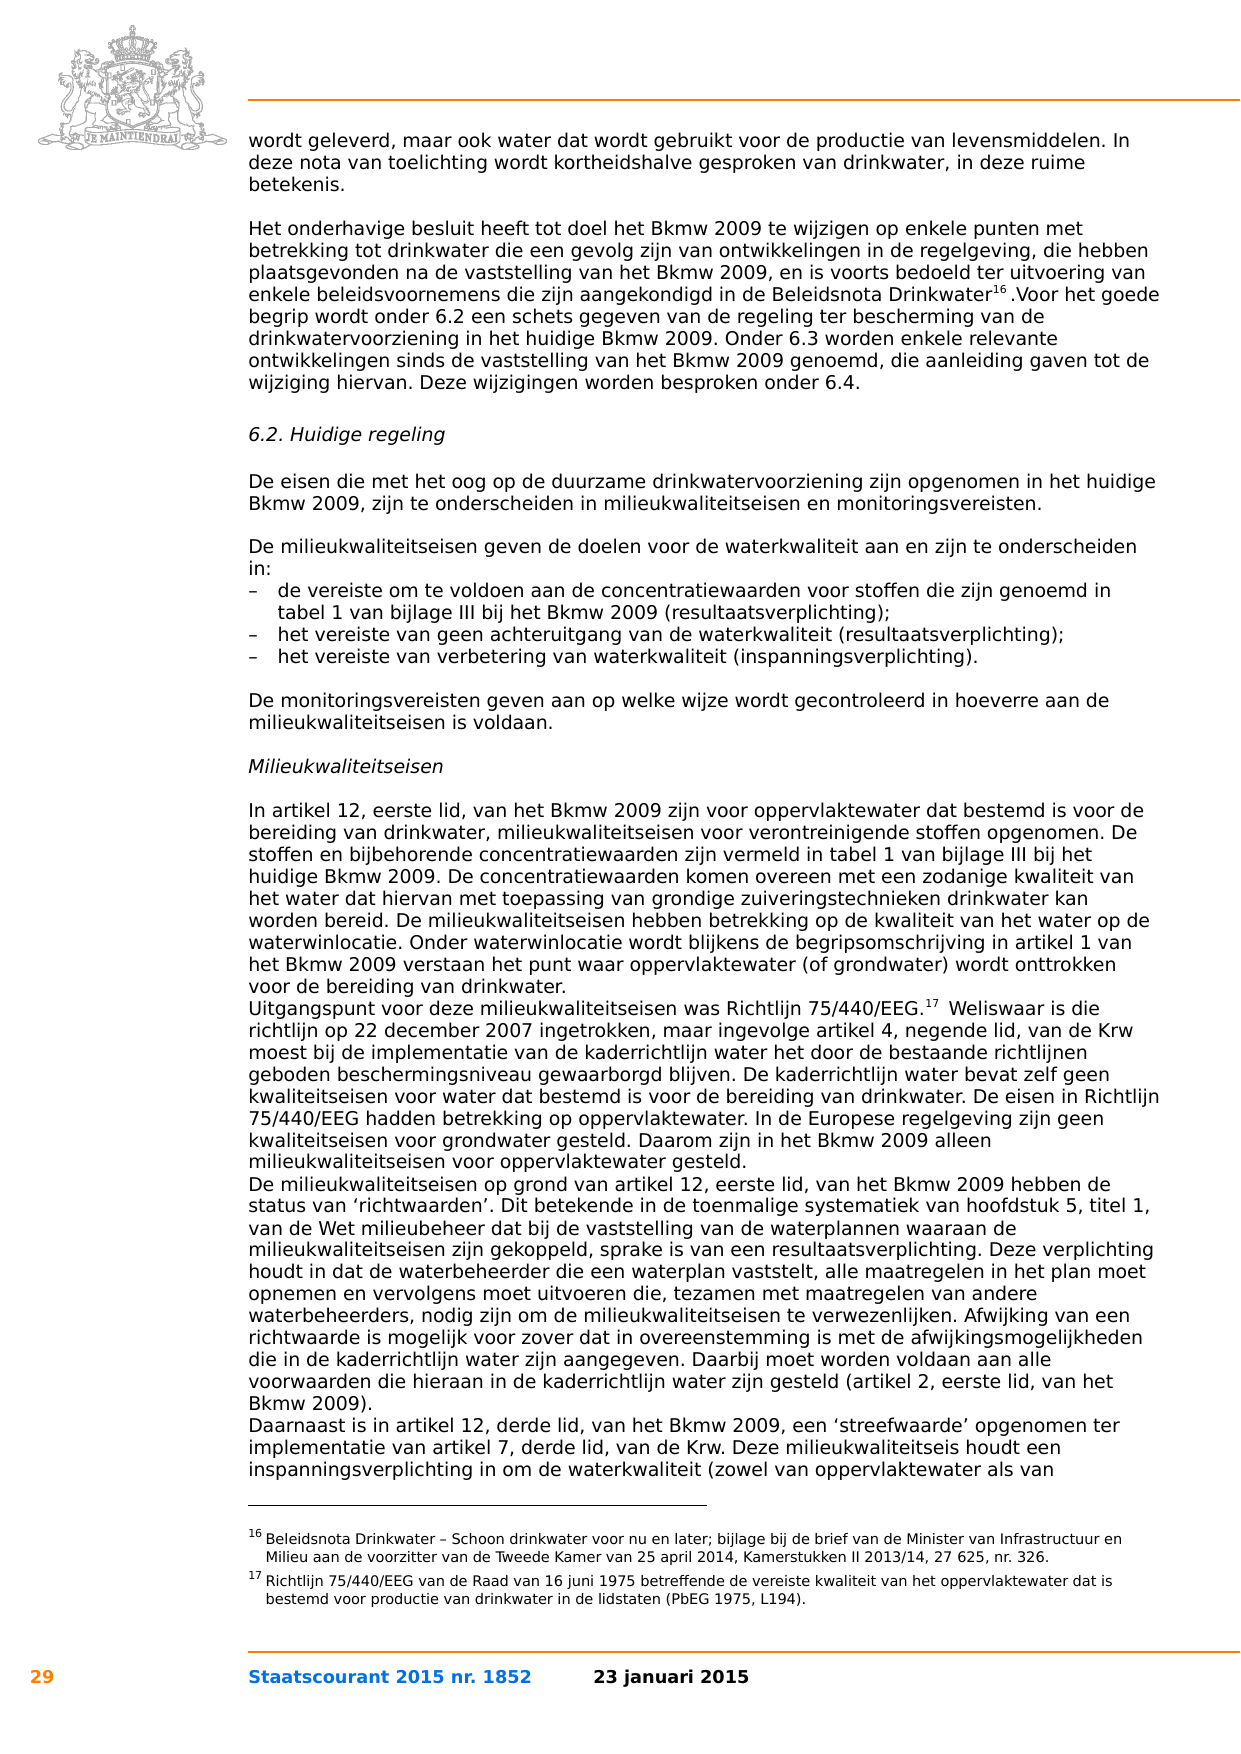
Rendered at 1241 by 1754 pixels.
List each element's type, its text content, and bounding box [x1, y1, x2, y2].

subtitle Milieukwaliteitseisen [248, 756, 1163, 778]
text De milieukwaliteitseisen geven de doelen voor de waterkwaliteit aan en zijn te onderscheiden in: [248, 536, 1163, 580]
text De eisen die met het oog op de duurzame drinkwatervoorziening zijn opgenomen in het huidige Bkmw 2009, zijn te onderscheiden in milieukwaliteitseisen en monitoringsvereisten. [248, 471, 1163, 514]
text Beleidsnota Drinkwater – Schoon drinkwater voor nu en later; bijlage bij de brief van de Minister van Infrastructuur en Milieu aan de voorzitter van de Tweede Kamer van 25 april 2014, Kamerstukken II 2013/14, 27 625, nr. 326. [248, 1527, 1163, 1566]
text – het vereiste van verbetering van waterkwaliteit (inspanningsverplichting). [248, 646, 1163, 668]
text Richtlijn 75/440/EEG van de Raad van 16 juni 1975 betreffende de vereiste kwaliteit van het oppervlaktewater dat is bestemd voor productie van drinkwater in de lidstaten (PbEG 1975, L194). [248, 1569, 1163, 1608]
text De monitoringsvereisten geven aan op welke wijze wordt gecontroleerd in hoeverre aan de milieukwaliteitseisen is voldaan. [248, 690, 1163, 734]
text De milieukwaliteitseisen op grond van artikel 12, eerste lid, van het Bkmw 2009 hebben de status van ‘richtwaarden’. Dit betekende in de toenmalige systematiek van hoofdstuk 5, titel 1, van de Wet milieubeheer dat bij de vaststelling van de waterplannen waaraan de milieukwaliteitseisen zijn gekoppeld, sprake is van een resultaatsverplichting. Deze verplichting houdt in dat de waterbeheerder die een waterplan vaststelt, alle maatregelen in het plan moet opnemen en vervolgens moet uitvoeren die, tezamen met maatregelen van andere waterbeheerders, nodig zijn om de milieukwaliteitseisen te verwezenlijken. Afwijking van een richtwaarde is mogelijk voor zover dat in overeenstemming is met de afwijkingsmogelijkheden die in de kaderrichtlijn water zijn aangegeven. Daarbij moet worden voldaan aan alle voorwaarden die hieraan in de kaderrichtlijn water zijn gesteld (artikel 2, eerste lid, van het Bkmw 2009). [248, 1173, 1163, 1415]
text Daarnaast is in artikel 12, derde lid, van het Bkmw 2009, een ‘streefwaarde’ opgenomen ter implementatie van artikel 7, derde lid, van de Krw. Deze milieukwaliteitseis houdt een inspanningsverplichting in om de waterkwaliteit (zowel van oppervlaktewater als van [248, 1415, 1163, 1481]
text In artikel 12, eerste lid, van het Bkmw 2009 zijn voor oppervlaktewater dat bestemd is voor de bereiding van drinkwater, milieukwaliteitseisen voor verontreinigende stoffen opgenomen. De stoffen en bijbehorende concentratiewaarden zijn vermeld in tabel 1 van bijlage III bij het huidige Bkmw 2009. De concentratiewaarden komen overeen met een zodanige kwaliteit van het water dat hiervan met toepassing van grondige zuiveringstechnieken drinkwater kan worden bereid. De milieukwaliteitseisen hebben betrekking op de kwaliteit van het water op de waterwinlocatie. Onder waterwinlocatie wordt blijkens de begripsomschrijving in artikel 1 van het Bkmw 2009 verstaan het punt waar oppervlaktewater (of grondwater) wordt onttrokken voor de bereiding van drinkwater. [248, 800, 1163, 998]
text wordt geleverd, maar ook water dat wordt gebruikt voor de productie van levensmiddelen. In deze nota van toelichting wordt kortheidshalve gesproken van drinkwater, in deze ruime betekenis. [248, 130, 1163, 196]
subtitle 6.2. Huidige regeling [248, 423, 1163, 446]
text Uitgangspunt voor deze milieukwaliteitseisen was Richtlijn 75/440/EEG. Weliswaar is die richtlijn op 22 december 2007 ingetrokken, maar ingevolge artikel 4, negende lid, van de Krw moest bij de implementatie van de kaderrichtlijn water het door de bestaande richtlijnen geboden beschermingsniveau gewaarborgd blijven. De kaderrichtlijn water bevat zelf geen kwaliteitseisen voor water dat bestemd is voor de bereiding van drinkwater. De eisen in Richtlijn 75/440/EEG hadden betrekking op oppervlaktewater. In de Europese regelgeving zijn geen kwaliteitseisen voor grondwater gesteld. Daarom zijn in het Bkmw 2009 alleen milieukwaliteitseisen voor oppervlaktewater gesteld. [248, 998, 1163, 1173]
text – het vereiste van geen achteruitgang van de waterkwaliteit (resultaatsverplichting); [248, 624, 1163, 646]
text Het onderhavige besluit heeft tot doel het Bkmw 2009 te wijzigen op enkele punten met betrekking tot drinkwater die een gevolg zijn van ontwikkelingen in de regelgeving, die hebben plaatsgevonden na de vaststelling van het Bkmw 2009, en is voorts bedoeld ter uitvoering van enkele beleidsvoornemens die zijn aangekondigd in de Beleidsnota Drinkwater.Voor het goede begrip wordt onder 6.2 een schets gegeven van de regeling ter bescherming van de drinkwatervoorziening in het huidige Bkmw 2009. Onder 6.3 worden enkele relevante ontwikkelingen sinds de vaststelling van het Bkmw 2009 genoemd, die aanleiding gaven tot de wijziging hiervan. Deze wijzigingen worden besproken onder 6.4. [248, 218, 1163, 393]
text – de vereiste om te voldoen aan de concentratiewaarden voor stoffen die zijn genoemd in tabel 1 van bijlage III bij het Bkmw 2009 (resultaatsverplichting); [248, 580, 1163, 624]
picture [38, 25, 227, 150]
